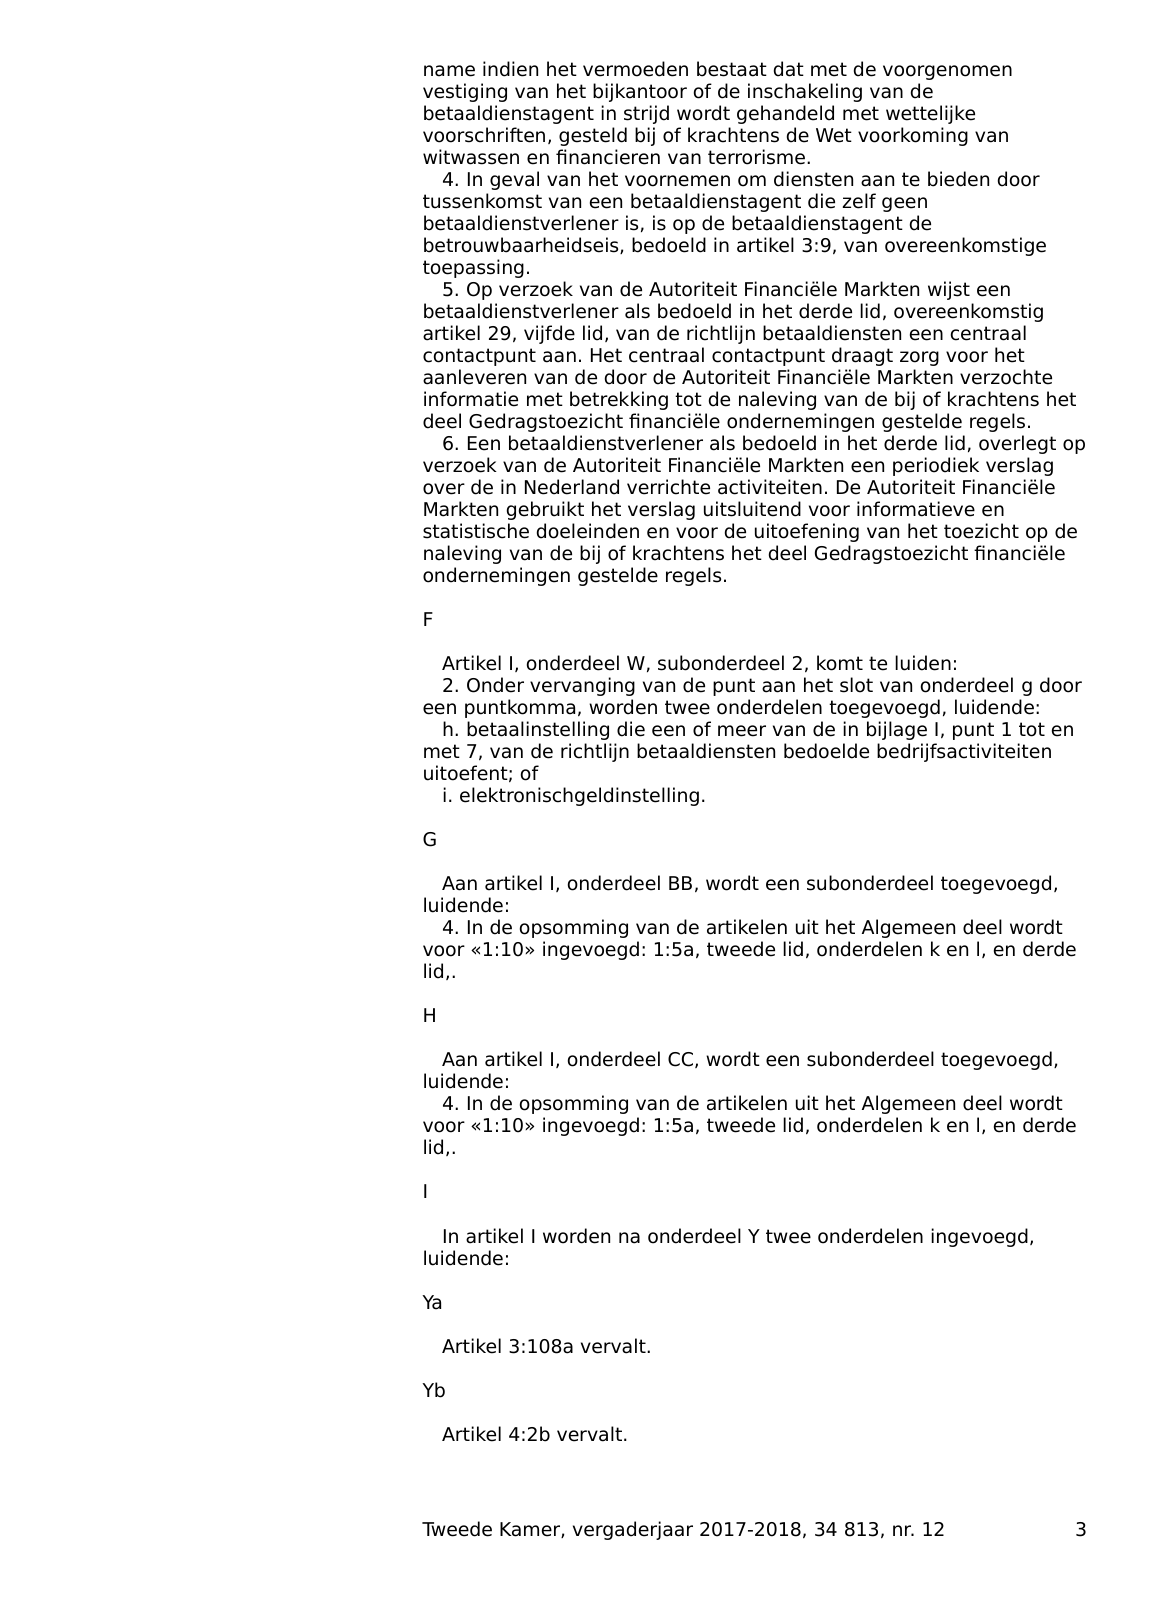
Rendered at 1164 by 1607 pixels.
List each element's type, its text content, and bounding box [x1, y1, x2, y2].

text 2. Onder vervanging van de punt aan het slot van onderdeel g door een puntkomma, worden twee onderdelen toegevoegd, luidende: [422, 675, 1087, 719]
subtitle F [422, 609, 1087, 631]
text 4. In de opsomming van de artikelen uit het Algemeen deel wordt voor «1:10» ingevoegd: 1:5a, tweede lid, onderdelen k en l, en derde lid,. [422, 917, 1087, 983]
text h. betaalinstelling die een of meer van de in bijlage I, punt 1 tot en met 7, van de richtlijn betaaldiensten bedoelde bedrijfsactiviteiten uitoefent; of [422, 719, 1087, 785]
subtitle Ya [422, 1292, 1087, 1314]
text Artikel I, onderdeel W, subonderdeel 2, komt te luiden: [422, 653, 1087, 675]
text name indien het vermoeden bestaat dat met de voorgenomen vestiging van het bijkantoor of de inschakeling van de betaaldienstagent in strijd wordt gehandeld met wettelijke voorschriften, gesteld bij of krachtens de Wet voorkoming van witwassen en financieren van terrorisme. [422, 59, 1087, 169]
text Aan artikel I, onderdeel BB, wordt een subonderdeel toegevoegd, luidende: [422, 873, 1087, 917]
text 6. Een betaaldienstverlener als bedoeld in het derde lid, overlegt op verzoek van de Autoriteit Financiële Markten een periodiek verslag over de in Nederland verrichte activiteiten. De Autoriteit Financiële Markten gebruikt het verslag uitsluitend voor informatieve en statistische doeleinden en voor de uitoefening van het toezicht op de naleving van de bij of krachtens het deel Gedragstoezicht financiële ondernemingen gestelde regels. [422, 433, 1087, 587]
text 5. Op verzoek van de Autoriteit Financiële Markten wijst een betaaldienstverlener als bedoeld in het derde lid, overeenkomstig artikel 29, vijfde lid, van de richtlijn betaaldiensten een centraal contactpunt aan. Het centraal contactpunt draagt zorg voor het aanleveren van de door de Autoriteit Financiële Markten verzochte informatie met betrekking tot de naleving van de bij of krachtens het deel Gedragstoezicht financiële ondernemingen gestelde regels. [422, 279, 1087, 433]
text 4. In geval van het voornemen om diensten aan te bieden door tussenkomst van een betaaldienstagent die zelf geen betaaldienstverlener is, is op de betaaldienstagent de betrouwbaarheidseis, bedoeld in artikel 3:9, van overeenkomstige toepassing. [422, 169, 1087, 279]
subtitle H [422, 1005, 1087, 1027]
text In artikel I worden na onderdeel Y twee onderdelen ingevoegd, luidende: [422, 1226, 1087, 1269]
text Artikel 3:108a vervalt. [422, 1336, 1087, 1358]
text Aan artikel I, onderdeel CC, wordt een subonderdeel toegevoegd, luidende: [422, 1049, 1087, 1093]
text Artikel 4:2b vervalt. [422, 1424, 1087, 1446]
text i. elektronischgeldinstelling. [422, 785, 1087, 807]
subtitle G [422, 829, 1087, 851]
subtitle Yb [422, 1380, 1087, 1402]
subtitle I [422, 1181, 1087, 1203]
text 4. In de opsomming van de artikelen uit het Algemeen deel wordt voor «1:10» ingevoegd: 1:5a, tweede lid, onderdelen k en l, en derde lid,. [422, 1093, 1087, 1159]
